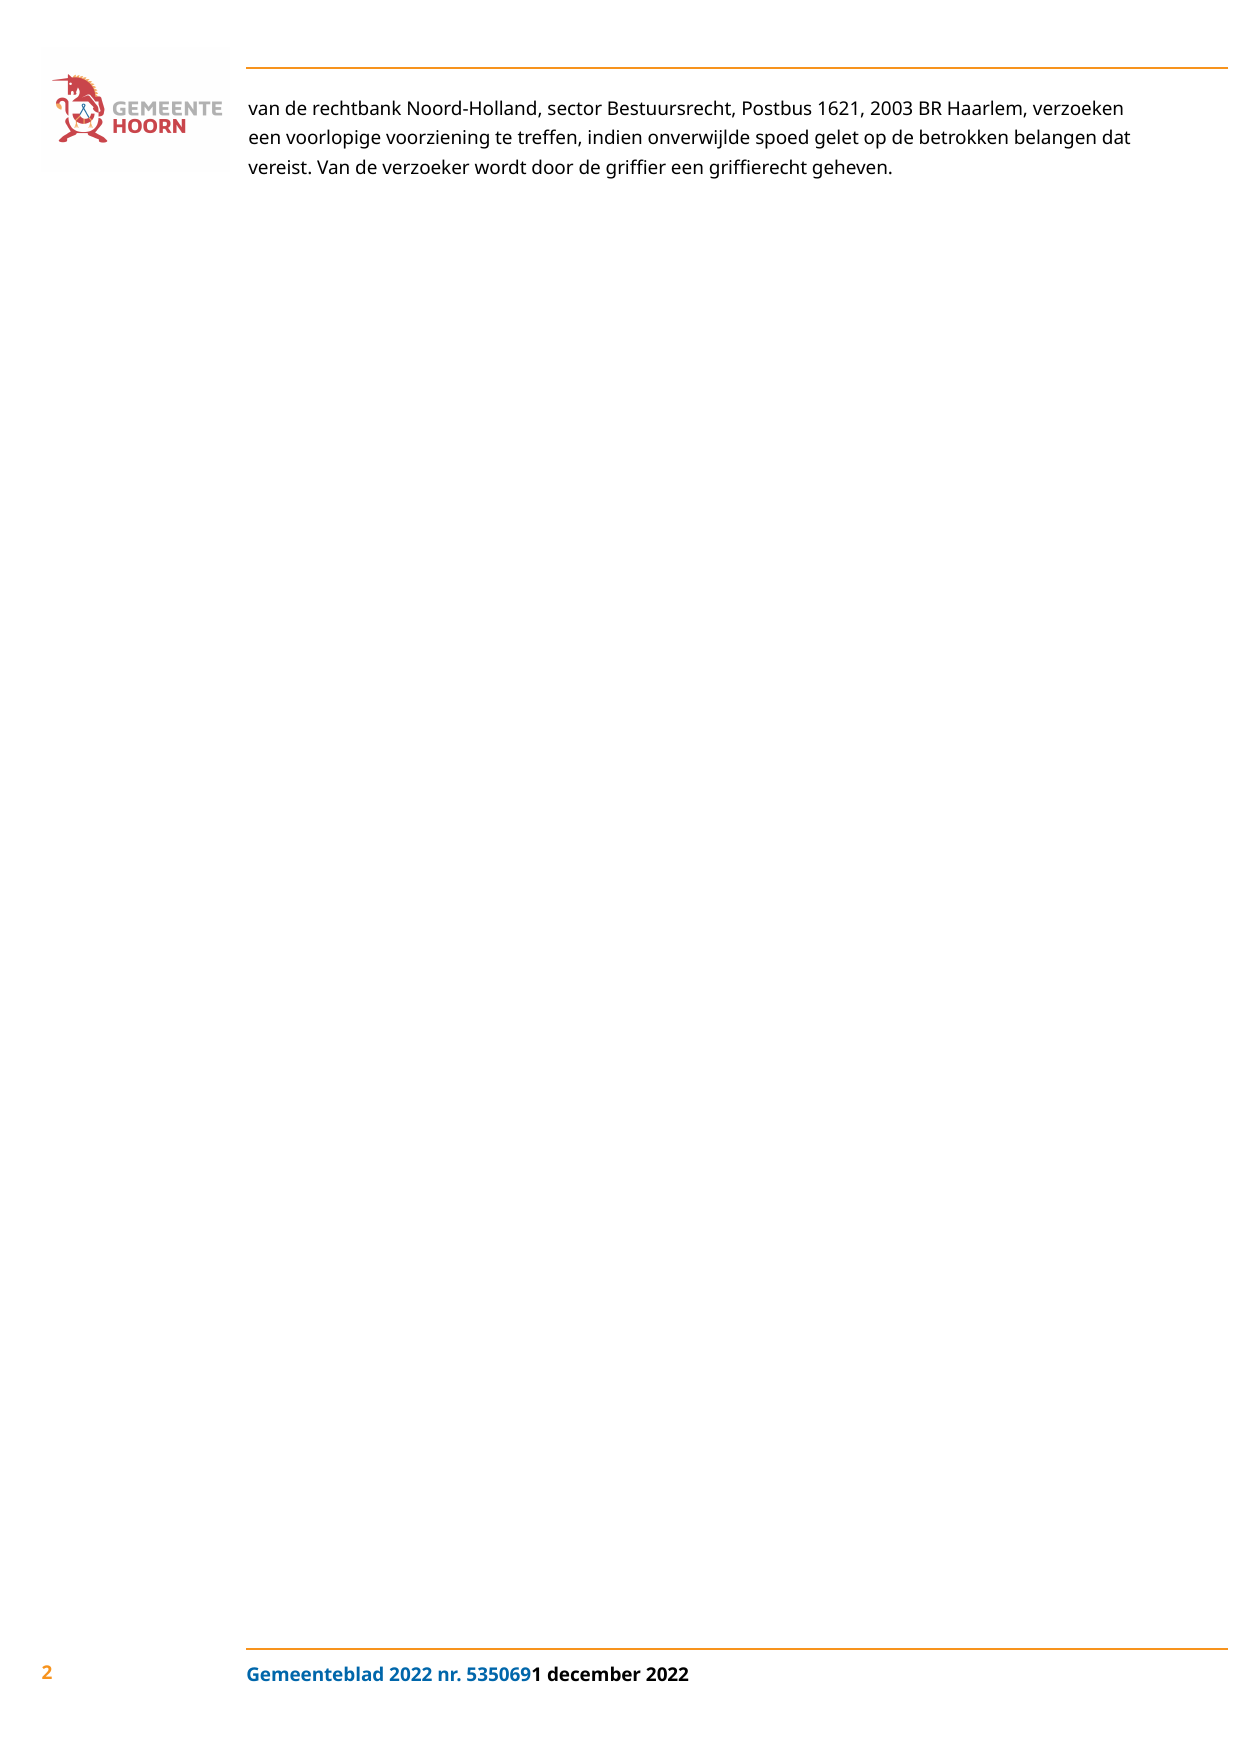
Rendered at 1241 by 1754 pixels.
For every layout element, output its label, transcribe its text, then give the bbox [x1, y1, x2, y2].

picture [41, 47, 231, 172]
text van de rechtbank Noord-Holland, sector Bestuursrecht, Postbus 1621, 2003 BR Haarlem, verzoeken een voorlopige voorziening te treffen, indien onverwijlde spoed gelet op de betrokken belangen dat vereist. Van de verzoeker wordt door de griffier een griffierecht geheven. [248, 95, 1152, 180]
